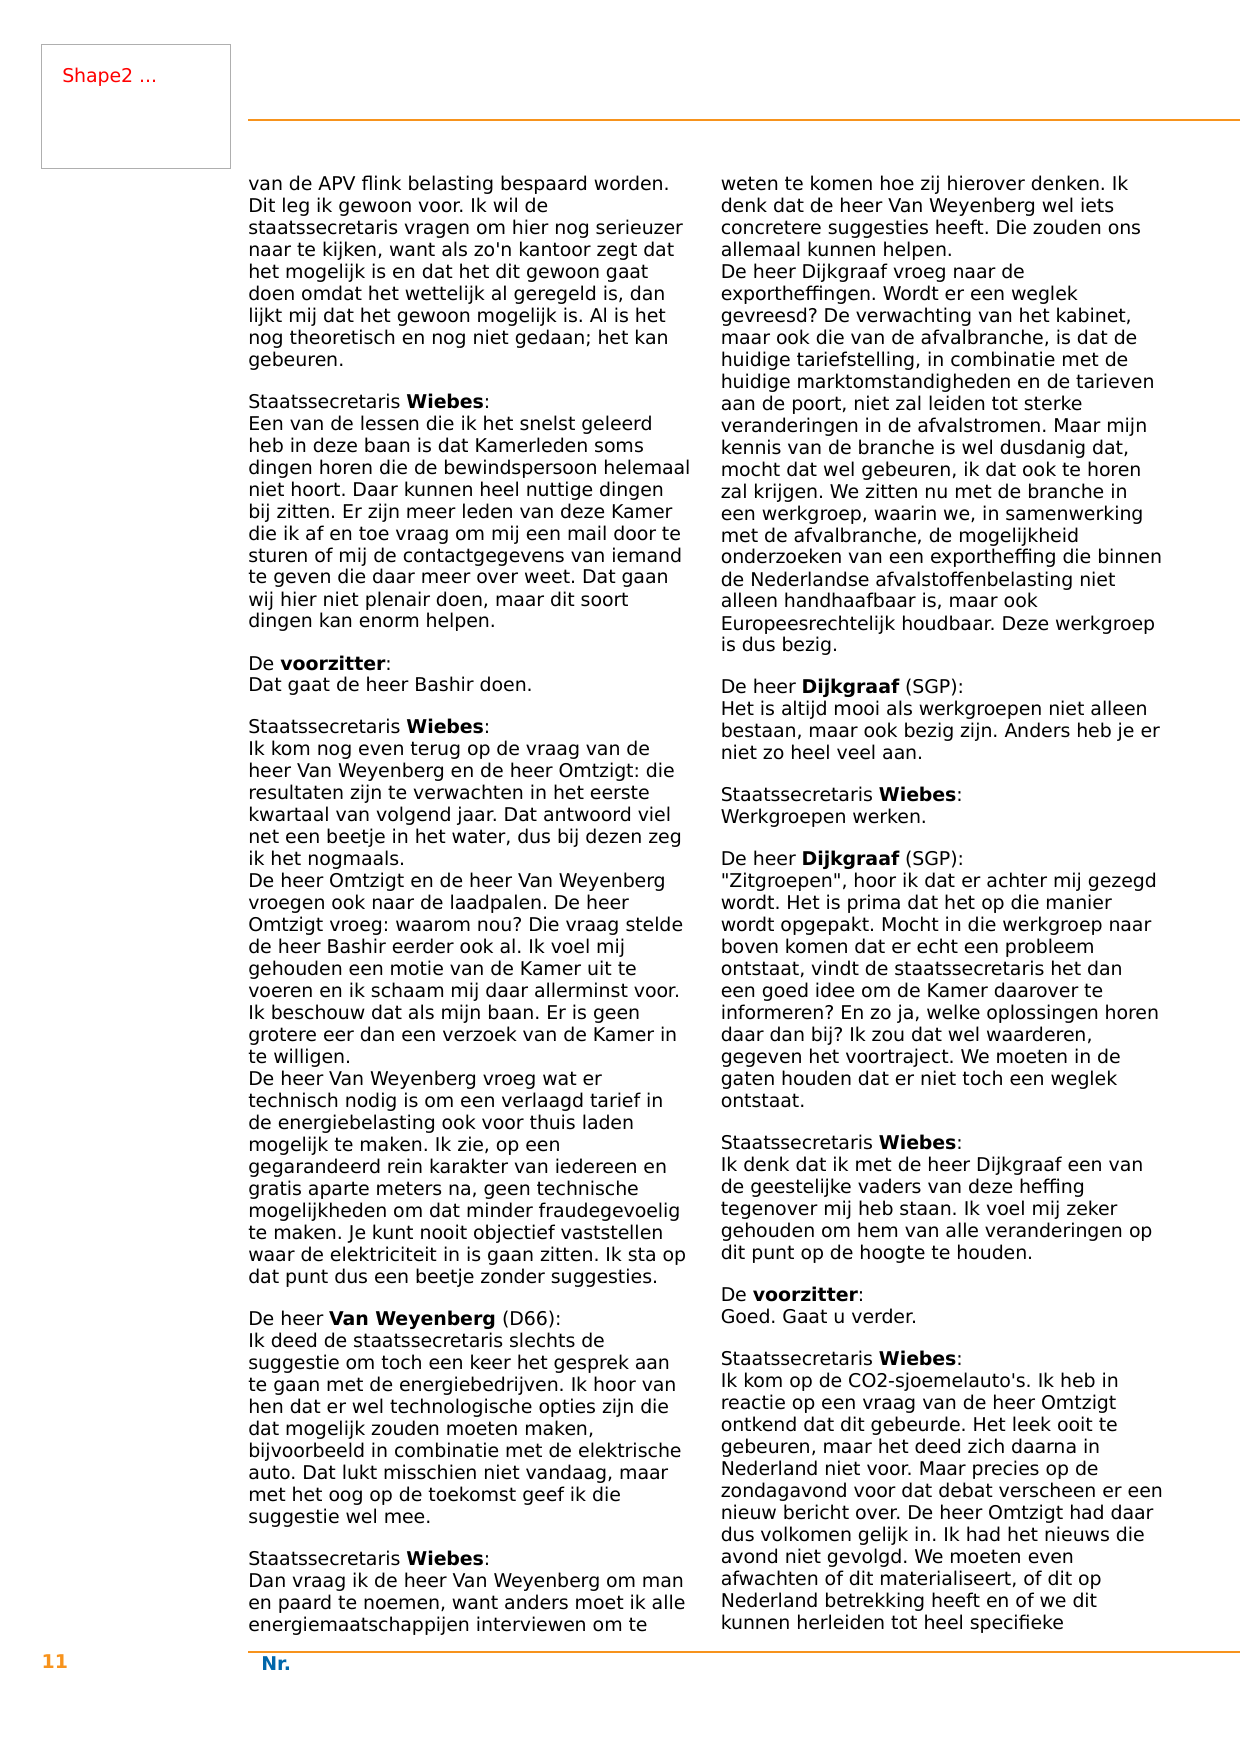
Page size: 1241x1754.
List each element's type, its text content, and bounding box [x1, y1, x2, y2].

text De voorzitter: [248, 652, 691, 674]
text De voorzitter: [721, 1284, 1163, 1306]
text Staatssecretaris Wiebes: [248, 1548, 691, 1569]
text Staatssecretaris Wiebes: [721, 1132, 1163, 1154]
text Dan vraag ik de heer Van Weyenberg om man en paard te noemen, want anders moet ik alle energiemaatschappijen interviewen om te [248, 1569, 691, 1636]
text "Zitgroepen", hoor ik dat er achter mij gezegd wordt. Het is prima dat het op die manier wordt opgepakt. Mocht in die werkgroep naar boven komen dat er echt een probleem ontstaat, vindt de staatssecretaris het dan een goed idee om de Kamer daarover te informeren? En zo ja, welke oplossingen horen daar dan bij? Ik zou dat wel waarderen, gegeven het voortraject. We moeten in de gaten houden dat er niet toch een weglek ontstaat. [721, 870, 1163, 1112]
text Werkgroepen werken. [721, 806, 1163, 828]
text Het is altijd mooi als werkgroepen niet alleen bestaan, maar ook bezig zijn. Anders heb je er niet zo heel veel aan. [721, 698, 1163, 764]
text Dat gaat de heer Bashir doen. [248, 674, 691, 696]
text Staatssecretaris Wiebes: [721, 1348, 1163, 1370]
text Staatssecretaris Wiebes: [248, 391, 691, 413]
text weten te komen hoe zij hierover denken. Ik denk dat de heer Van Weyenberg wel iets concretere suggesties heeft. Die zouden ons allemaal kunnen helpen. [721, 173, 1163, 261]
text De heer Omtzigt en de heer Van Weyenberg vroegen ook naar de laadpalen. De heer Omtzigt vroeg: waarom nou? Die vraag stelde de heer Bashir eerder ook al. Ik voel mij gehouden een motie van de Kamer uit te voeren en ik schaam mij daar allerminst voor. Ik beschouw dat als mijn baan. Er is geen grotere eer dan een verzoek van de Kamer in te willigen. [248, 870, 691, 1068]
text Ik denk dat ik met de heer Dijkgraaf een van de geestelijke vaders van deze heffing tegenover mij heb staan. Ik voel mij zeker gehouden om hem van alle veranderingen op dit punt op de hoogte te houden. [721, 1154, 1163, 1264]
text De heer Van Weyenberg vroeg wat er technisch nodig is om een verlaagd tarief in de energiebelasting ook voor thuis laden mogelijk te maken. Ik zie, op een gegarandeerd rein karakter van iedereen en gratis aparte meters na, geen technische mogelijkheden om dat minder fraudegevoelig te maken. Je kunt nooit objectief vaststellen waar de elektriciteit in is gaan zitten. Ik sta op dat punt dus een beetje zonder suggesties. [248, 1068, 691, 1288]
text De heer Dijkgraaf (SGP): [721, 676, 1163, 698]
text De heer Dijkgraaf vroeg naar de exportheffingen. Wordt er een weglek gevreesd? De verwachting van het kabinet, maar ook die van de afvalbranche, is dat de huidige tariefstelling, in combinatie met de huidige marktomstandigheden en de tarieven aan de poort, niet zal leiden tot sterke veranderingen in de afvalstromen. Maar mijn kennis van de branche is wel dusdanig dat, mocht dat wel gebeuren, ik dat ook te horen zal krijgen. We zitten nu met de branche in een werkgroep, waarin we, in samenwerking met de afvalbranche, de mogelijkheid onderzoeken van een exportheffing die binnen de Nederlandse afvalstoffenbelasting niet alleen handhaafbaar is, maar ook Europeesrechtelijk houdbaar. Deze werkgroep is dus bezig. [721, 261, 1163, 656]
text Ik kom nog even terug op de vraag van de heer Van Weyenberg en de heer Omtzigt: die resultaten zijn te verwachten in het eerste kwartaal van volgend jaar. Dat antwoord viel net een beetje in het water, dus bij dezen zeg ik het nogmaals. [248, 738, 691, 870]
text Staatssecretaris Wiebes: [721, 784, 1163, 806]
text Een van de lessen die ik het snelst geleerd heb in deze baan is dat Kamerleden soms dingen horen die de bewindspersoon helemaal niet hoort. Daar kunnen heel nuttige dingen bij zitten. Er zijn meer leden van deze Kamer die ik af en toe vraag om mij een mail door te sturen of mij de contactgegevens van iemand te geven die daar meer over weet. Dat gaan wij hier niet plenair doen, maar dit soort dingen kan enorm helpen. [248, 413, 691, 632]
text van de APV flink belasting bespaard worden. Dit leg ik gewoon voor. Ik wil de staatssecretaris vragen om hier nog serieuzer naar te kijken, want als zo'n kantoor zegt dat het mogelijk is en dat het dit gewoon gaat doen omdat het wettelijk al geregeld is, dan lijkt mij dat het gewoon mogelijk is. Al is het nog theoretisch en nog niet gedaan; het kan gebeuren. [248, 173, 691, 371]
text Ik kom op de CO2-sjoemelauto's. Ik heb in reactie op een vraag van de heer Omtzigt ontkend dat dit gebeurde. Het leek ooit te gebeuren, maar het deed zich daarna in Nederland niet voor. Maar precies op de zondagavond voor dat debat verscheen er een nieuw bericht over. De heer Omtzigt had daar dus volkomen gelijk in. Ik had het nieuws die avond niet gevolgd. We moeten even afwachten of dit materialiseert, of dit op Nederland betrekking heeft en of we dit kunnen herleiden tot heel specifieke [721, 1370, 1163, 1633]
text Ik deed de staatssecretaris slechts de suggestie om toch een keer het gesprek aan te gaan met de energiebedrijven. Ik hoor van hen dat er wel technologische opties zijn die dat mogelijk zouden moeten maken, bijvoorbeeld in combinatie met de elektrische auto. Dat lukt misschien niet vandaag, maar met het oog op de toekomst geef ik die suggestie wel mee. [248, 1330, 691, 1528]
text De heer Dijkgraaf (SGP): [721, 848, 1163, 870]
text Goed. Gaat u verder. [721, 1306, 1163, 1328]
text De heer Van Weyenberg (D66): [248, 1308, 691, 1330]
text Staatssecretaris Wiebes: [248, 716, 691, 738]
